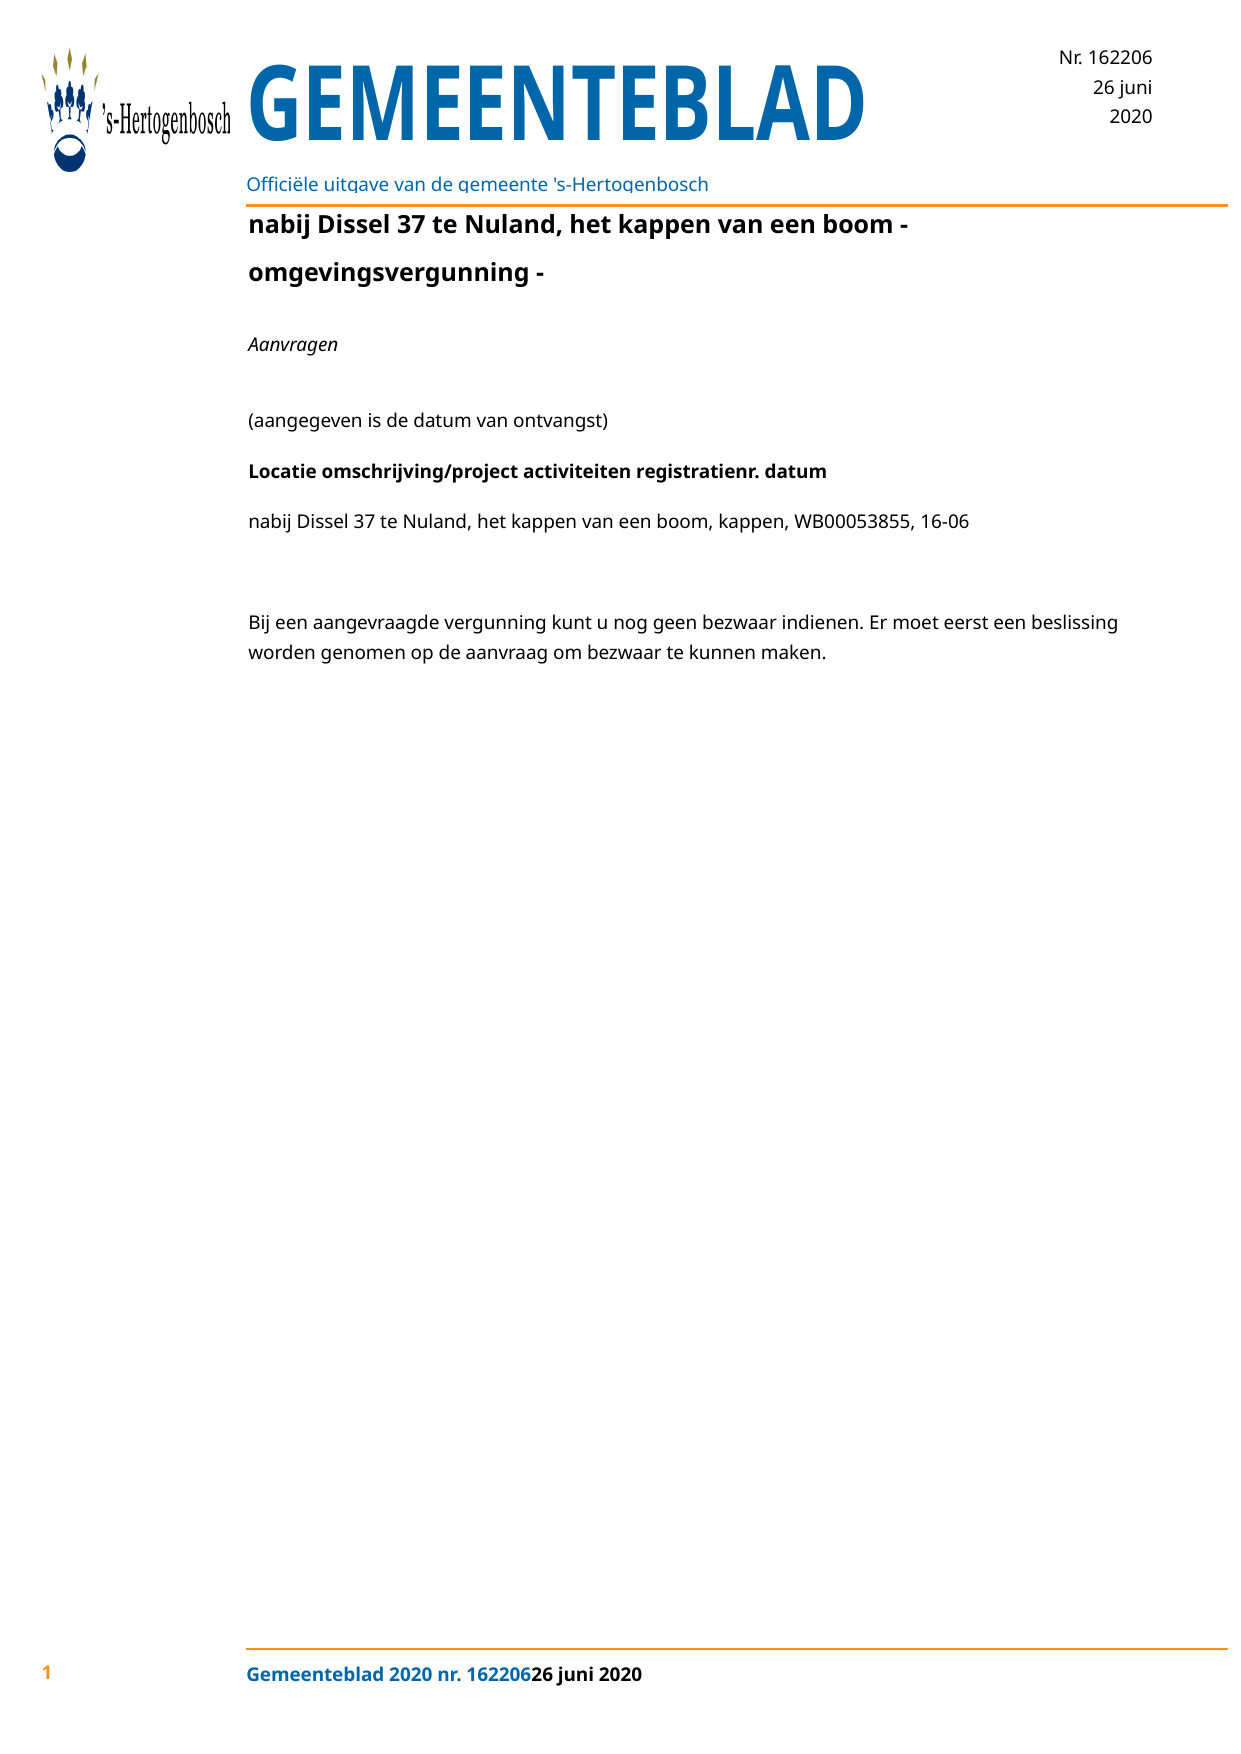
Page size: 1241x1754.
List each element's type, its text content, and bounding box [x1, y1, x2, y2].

text nabij Dissel 37 te Nuland, het kappen van een boom, kappen, WB00053855, 16-06 [248, 508, 1152, 534]
picture [41, 47, 231, 172]
text nabij Dissel 37 te Nuland, het kappen van een boom - omgevingsvergunning - [248, 207, 1152, 288]
text Aanvragen [248, 331, 1152, 357]
text (aangegeven is de datum van ontvangst) [248, 408, 1152, 433]
text Bij een aangevraagde vergunning kunt u nog geen bezwaar indienen. Er moet eerst een beslissing worden genomen op de aanvraag om bezwaar te kunnen maken. [248, 609, 1152, 664]
text Locatie omschrijving/project activiteiten registratienr. datum [248, 458, 1152, 484]
